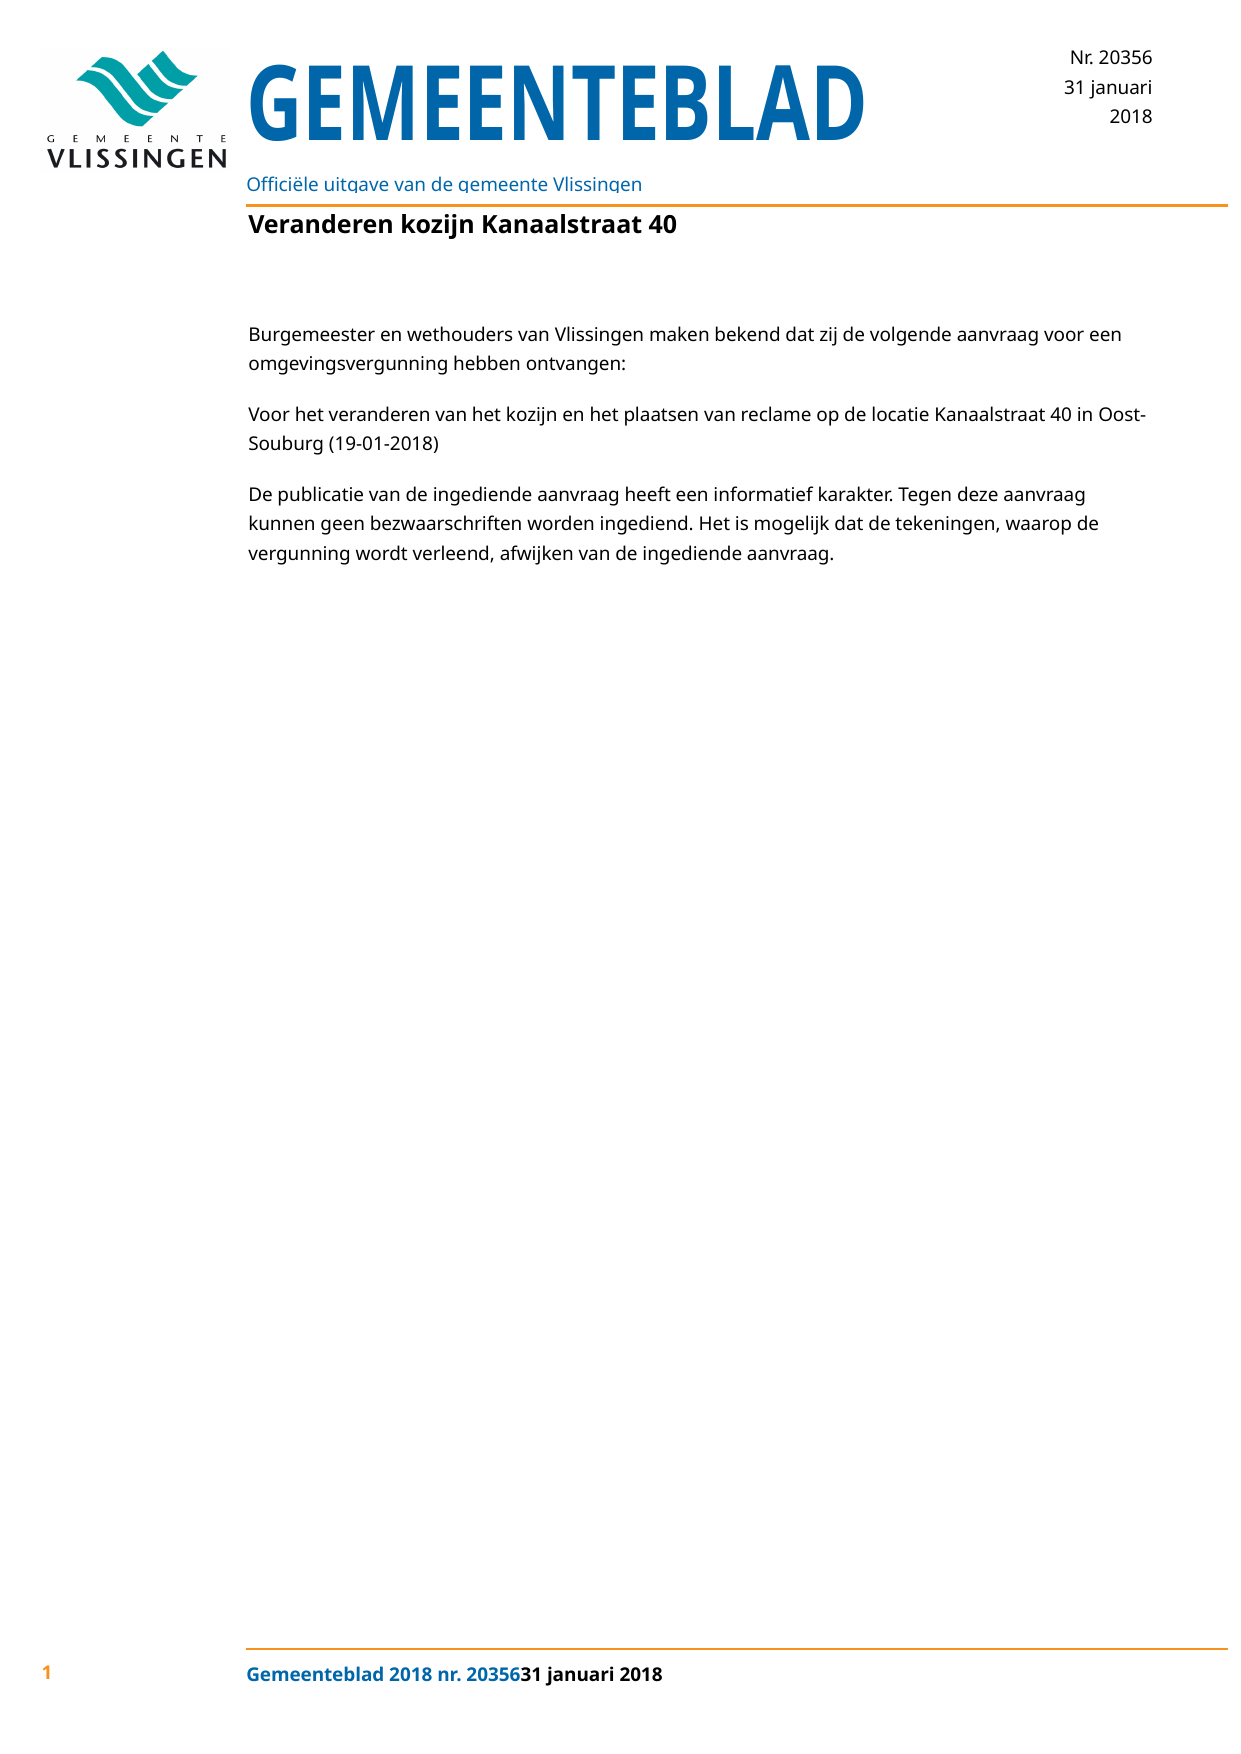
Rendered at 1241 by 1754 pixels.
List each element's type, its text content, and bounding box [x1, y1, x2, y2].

text Burgemeester en wethouders van Vlissingen maken bekend dat zij de volgende aanvraag voor een omgevingsvergunning hebben ontvangen: [248, 321, 1152, 376]
text Voor het veranderen van het kozijn en het plaatsen van reclame op de locatie Kanaalstraat 40 in Oost-Souburg (19-01-2018) [248, 401, 1152, 456]
picture [41, 47, 231, 172]
text Veranderen kozijn Kanaalstraat 40 [248, 207, 1152, 241]
text De publicatie van de ingediende aanvraag heeft een informatief karakter. Tegen deze aanvraag kunnen geen bezwaarschriften worden ingediend. Het is mogelijk dat de tekeningen, waarop de vergunning wordt verleend, afwijken van de ingediende aanvraag. [248, 481, 1152, 566]
